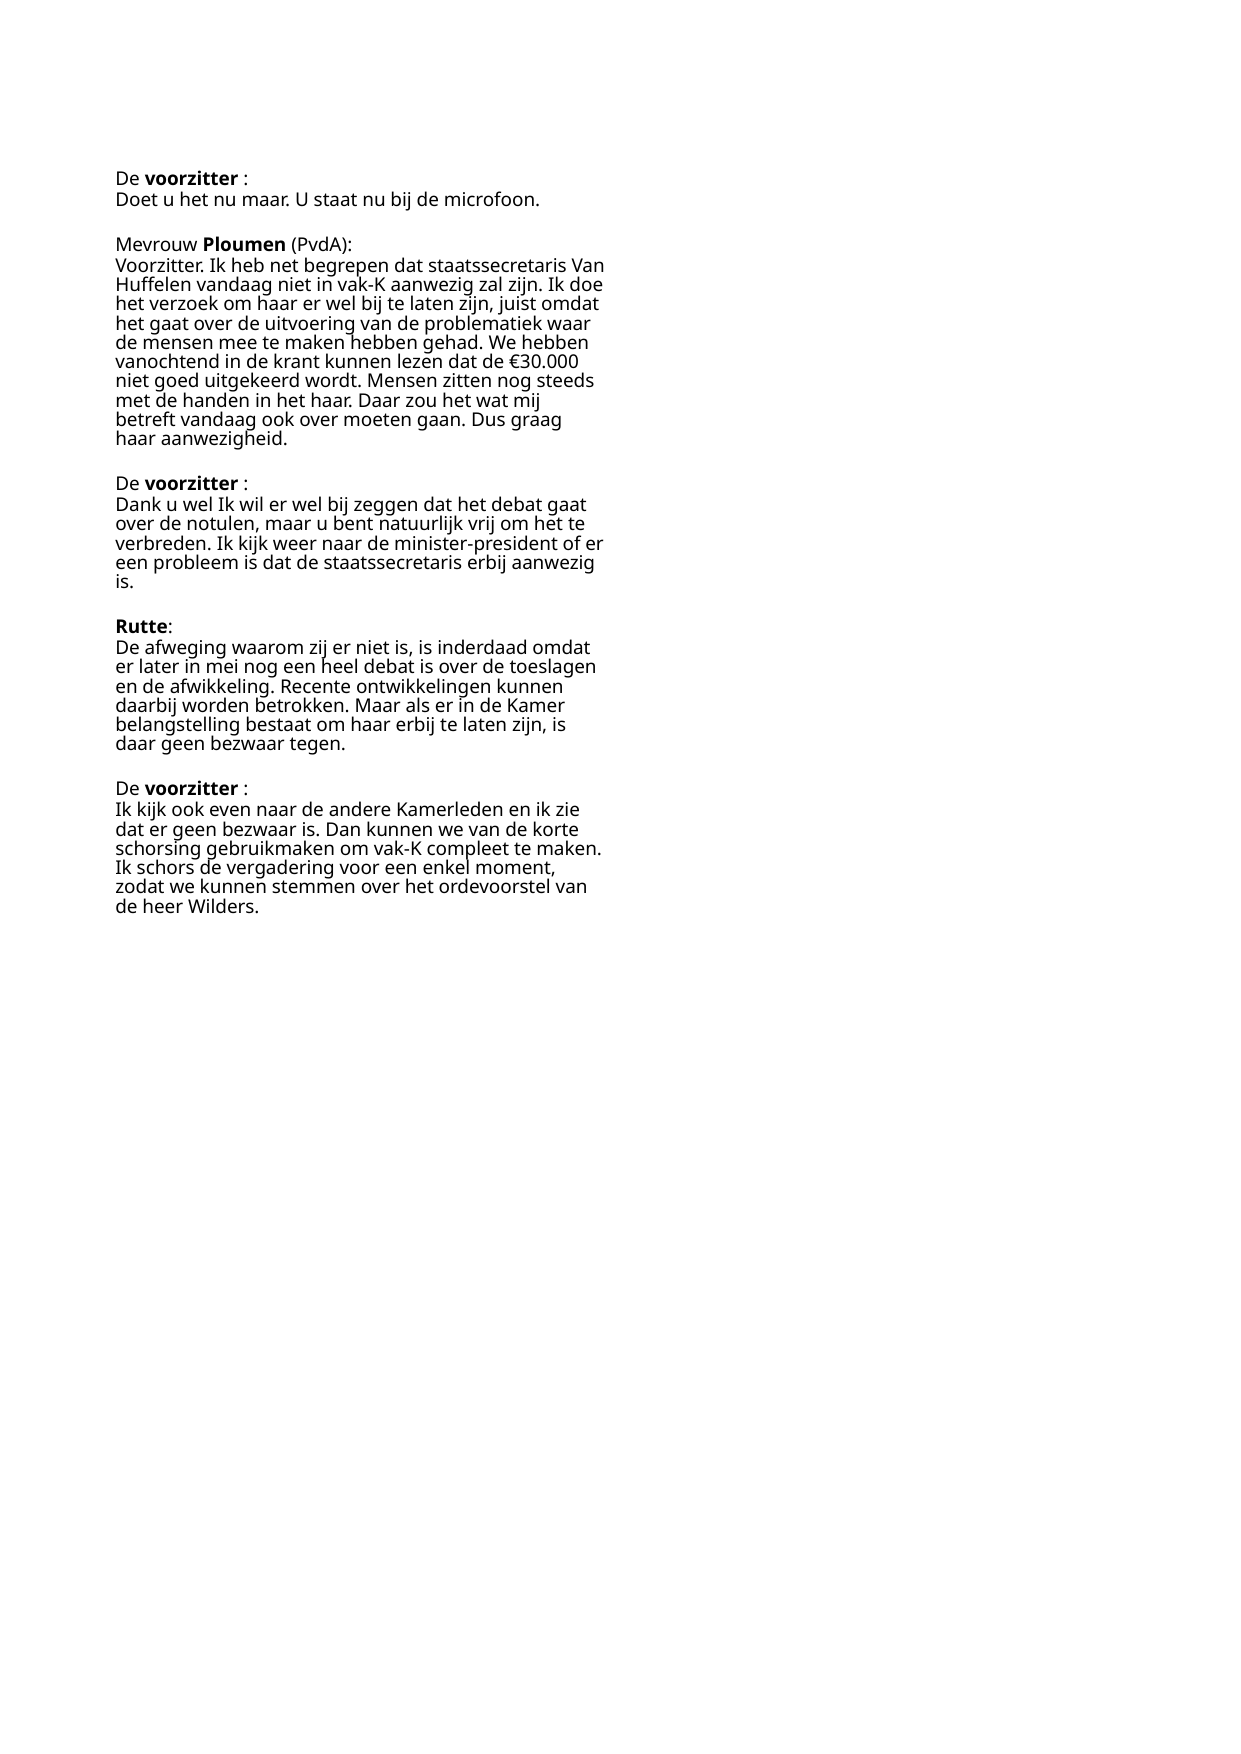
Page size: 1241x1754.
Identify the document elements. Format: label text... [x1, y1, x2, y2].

text Doet u het nu maar. U staat nu bij de microfoon. [115, 191, 605, 210]
text Dank u wel Ik wil er wel bij zeggen dat het debat gaat over de notulen, maar u bent natuurlijk vrij om het te verbreden. Ik kijk weer naar de minister-president of er een probleem is dat de staatssecretaris erbij aanwezig is. [115, 496, 605, 592]
text Ik kijk ook even naar de andere Kamerleden en ik zie dat er geen bezwaar is. Dan kunnen we van de korte schorsing gebruikmaken om vak-K compleet te maken. Ik schors de vergadering voor een enkel moment, zodat we kunnen stemmen over het ordevoorstel van de heer Wilders. [115, 801, 605, 917]
text De voorzitter : [115, 776, 605, 801]
text Mevrouw Ploumen (PvdA): [115, 231, 605, 257]
text Voorzitter. Ik heb net begrepen dat staatssecretaris Van Huffelen vandaag niet in vak-K aanwezig zal zijn. Ik doe het verzoek om haar er wel bij te laten zijn, juist omdat het gaat over de uitvoering van de problematiek waar de mensen mee te maken hebben gehad. We hebben vanochtend in de krant kunnen lezen dat de €30.000 niet goed uitgekeerd wordt. Mensen zitten nog steeds met de handen in het haar. Daar zou het wat mij betreft vandaag ook over moeten gaan. Dus graag haar aanwezigheid. [115, 257, 605, 449]
text De voorzitter : [115, 165, 605, 191]
text De afweging waarom zij er niet is, is inderdaad omdat er later in mei nog een heel debat is over de toeslagen en de afwikkeling. Recente ontwikkelingen kunnen daarbij worden betrokken. Maar als er in de Kamer belangstelling bestaat om haar erbij te laten zijn, is daar geen bezwaar tegen. [115, 639, 605, 755]
text Rutte: [115, 613, 605, 639]
text De voorzitter : [115, 470, 605, 496]
